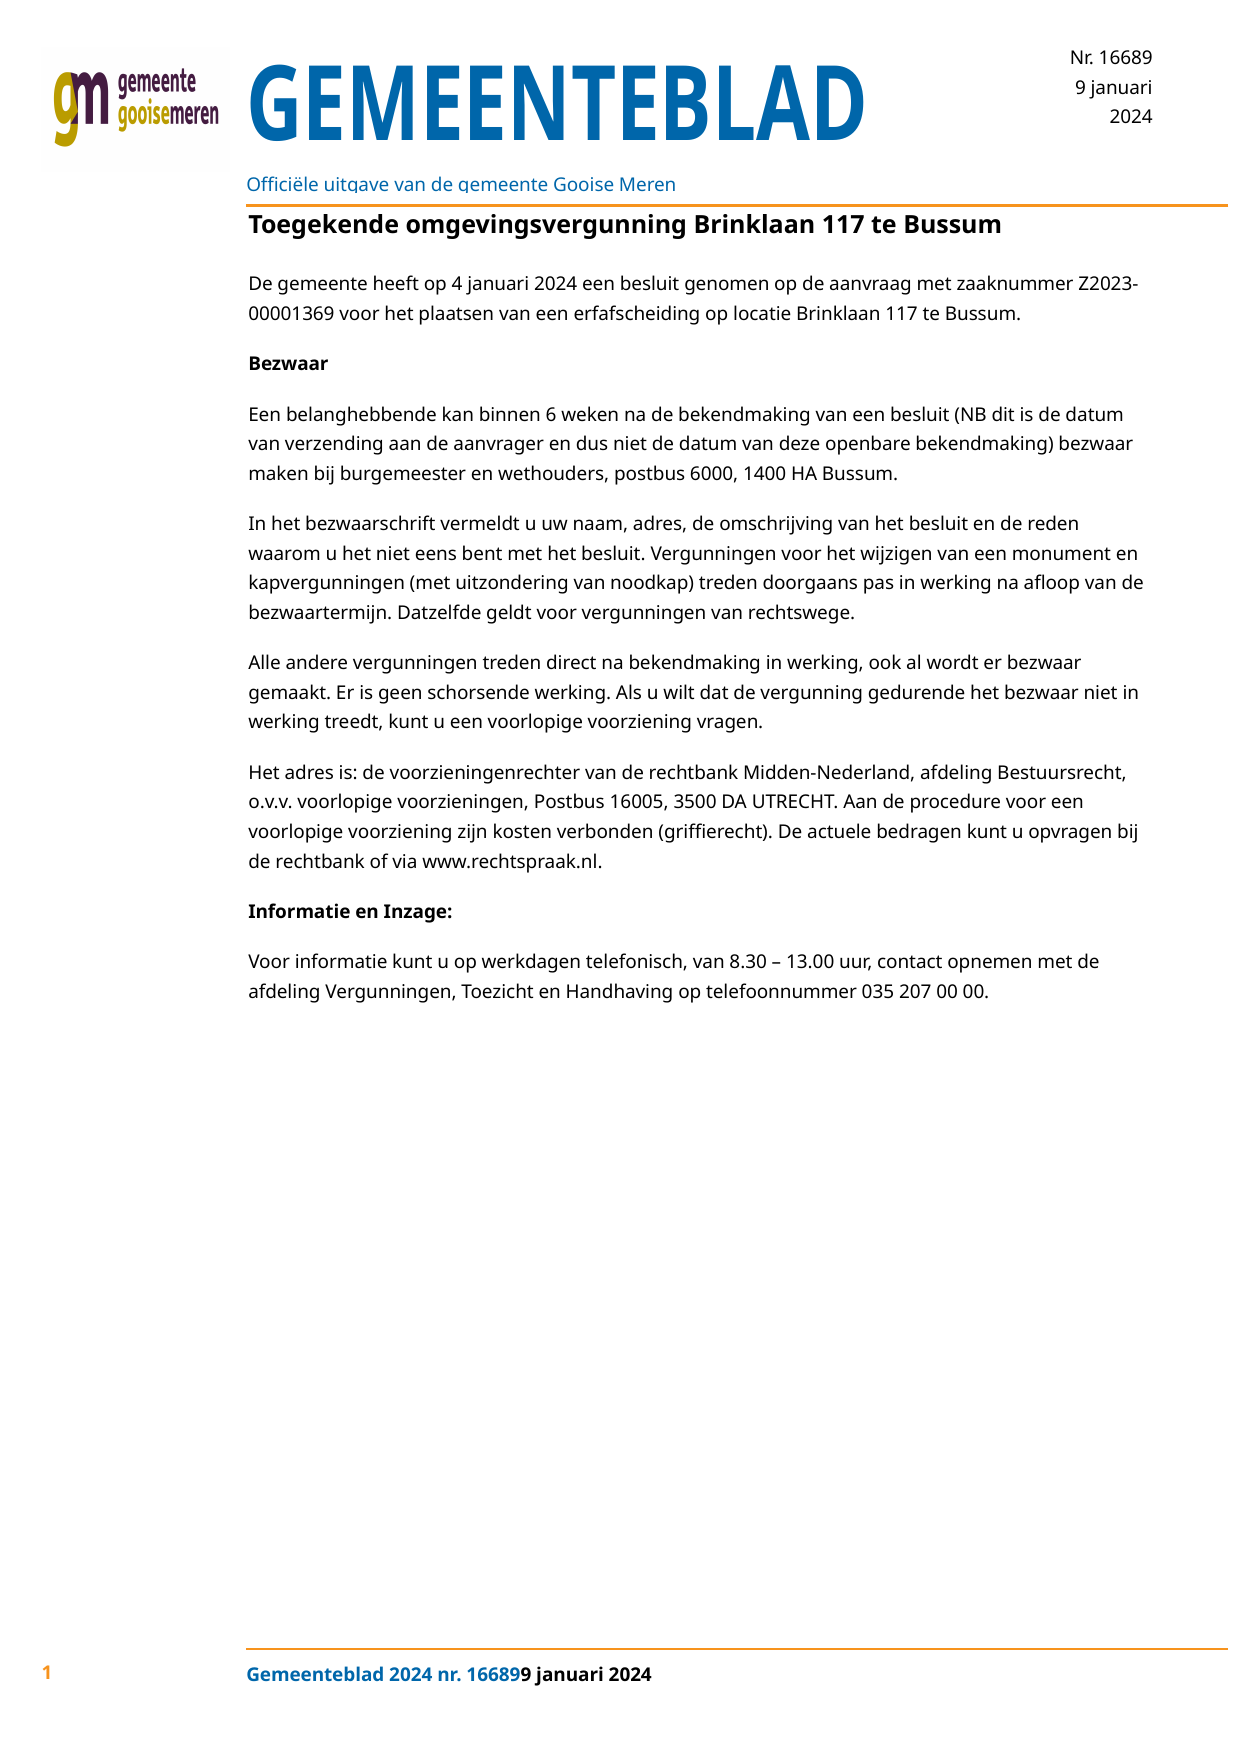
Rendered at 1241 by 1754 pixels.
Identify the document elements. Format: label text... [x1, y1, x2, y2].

text In het bezwaarschrift vermeldt u uw naam, adres, de omschrijving van het besluit en de reden waarom u het niet eens bent met het besluit. Vergunningen voor het wijzigen van een monument en kapvergunningen (met uitzondering van noodkap) treden doorgaans pas in werking na afloop van de bezwaartermijn. Datzelfde geldt voor vergunningen van rechtswege. [248, 510, 1152, 625]
text Bezwaar [248, 350, 1152, 376]
picture [41, 47, 231, 172]
text De gemeente heeft op 4 januari 2024 een besluit genomen op de aanvraag met zaaknummer Z2023-00001369 voor het plaatsen van een erfafscheiding op locatie Brinklaan 117 te Bussum. [248, 270, 1152, 326]
text Het adres is: de voorzieningenrechter van de rechtbank Midden-Nederland, afdeling Bestuursrecht, o.v.v. voorlopige voorzieningen, Postbus 16005, 3500 DA UTRECHT. Aan de procedure voor een voorlopige voorziening zijn kosten verbonden (griffierecht). De actuele bedragen kunt u opvragen bij de rechtbank of via www.rechtspraak.nl. [248, 759, 1152, 873]
text Informatie en Inzage: [248, 898, 1152, 924]
text Een belanghebbende kan binnen 6 weken na de bekendmaking van een besluit (NB dit is de datum van verzending aan de aanvrager en dus niet de datum van deze openbare bekendmaking) bezwaar maken bij burgemeester en wethouders, postbus 6000, 1400 HA Bussum. [248, 401, 1152, 486]
text Alle andere vergunningen treden direct na bekendmaking in werking, ook al wordt er bezwaar gemaakt. Er is geen schorsende werking. Als u wilt dat de vergunning gedurende het bezwaar niet in werking treedt, kunt u een voorlopige voorziening vragen. [248, 649, 1152, 734]
text Toegekende omgevingsvergunning Brinklaan 117 te Bussum [248, 207, 1152, 241]
text Voor informatie kunt u op werkdagen telefonisch, van 8.30 – 13.00 uur, contact opnemen met de afdeling Vergunningen, Toezicht en Handhaving op telefoonnummer 035 207 00 00. [248, 949, 1152, 1004]
